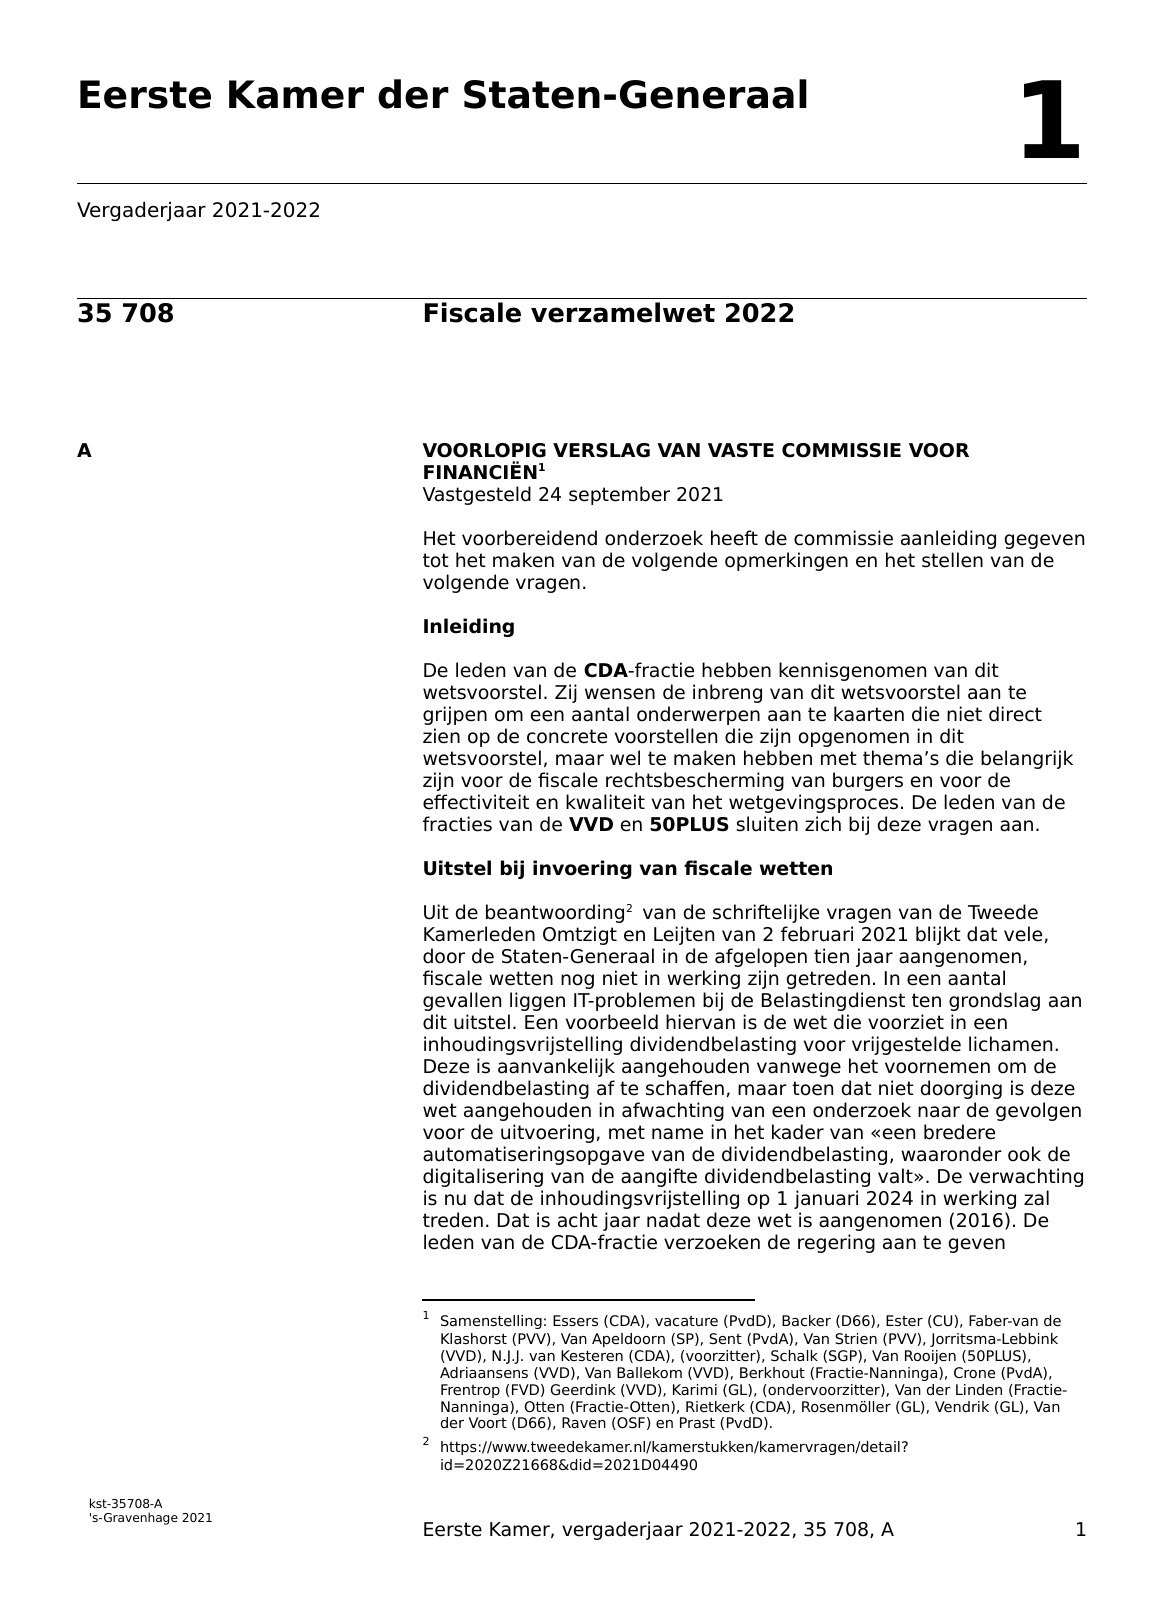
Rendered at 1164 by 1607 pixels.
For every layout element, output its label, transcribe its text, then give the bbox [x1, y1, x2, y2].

subtitle A VOORLOPIG VERSLAG VAN VASTE COMMISSIE VOOR FINANCIËN [77, 440, 1087, 484]
table_header Eerste Kamer der Staten-Generaal [77, 59, 886, 183]
table_header 1 [886, 59, 1087, 183]
text kst-35708-A [88, 1497, 323, 1511]
text Samenstelling: Essers (CDA), vacature (PvdD), Backer (D66), Ester (CU), Faber-van de Klashorst (PVV), Van Apeldoorn (SP), Sent (PvdA), Van Strien (PVV), Jorritsma-Lebbink (VVD), N.J.J. van Kesteren (CDA), (voorzitter), Schalk (SGP), Van Rooijen (50PLUS), Adriaansens (VVD), Van Ballekom (VVD), Berkhout (Fractie-Nanninga), Crone (PvdA), Frentrop (FVD) Geerdink (VVD), Karimi (GL), (ondervoorzitter), Van der Linden (Fractie-Nanninga), Otten (Fractie-Otten), Rietkerk (CDA), Rosenmöller (GL), Vendrik (GL), Van der Voort (D66), Raven (OSF) en Prast (PvdD). [422, 1309, 1087, 1432]
text Het voorbereidend onderzoek heeft de commissie aanleiding gegeven tot het maken van de volgende opmerkingen en het stellen van de volgende vragen. [422, 528, 1087, 594]
table_cell Vergaderjaar 2021-2022 [77, 184, 1087, 298]
text Vastgesteld 24 september 2021 [422, 484, 1087, 506]
text https://www.tweedekamer.nl/kamerstukken/kamervragen/detail?id=2020Z21668&did=2021D04490 [422, 1435, 1087, 1474]
text 's-Gravenhage 2021 [88, 1511, 323, 1525]
text De leden van de CDA-fractie hebben kennisgenomen van dit wetsvoorstel. Zij wensen de inbreng van dit wetsvoorstel aan te grijpen om een aantal onderwerpen aan te kaarten die niet direct zien op de concrete voorstellen die zijn opgenomen in dit wetsvoorstel, maar wel te maken hebben met thema’s die belangrijk zijn voor de fiscale rechtsbescherming van burgers en voor de effectiviteit en kwaliteit van het wetgevingsproces. De leden van de fracties van de VVD en 50PLUS sluiten zich bij deze vragen aan. [422, 660, 1087, 836]
subtitle Inleiding [422, 616, 1087, 638]
subtitle Uitstel bij invoering van fiscale wetten [422, 858, 1087, 880]
subtitle 35 708 Fiscale verzamelwet 2022 [77, 299, 1087, 329]
text Uit de beantwoording van de schriftelijke vragen van de Tweede Kamerleden Omtzigt en Leijten van 2 februari 2021 blijkt dat vele, door de Staten-Generaal in de afgelopen tien jaar aangenomen, fiscale wetten nog niet in werking zijn getreden. In een aantal gevallen liggen IT-problemen bij de Belastingdienst ten grondslag aan dit uitstel. Een voorbeeld hiervan is de wet die voorziet in een inhoudingsvrijstelling dividendbelasting voor vrijgestelde lichamen. Deze is aanvankelijk aangehouden vanwege het voornemen om de dividendbelasting af te schaffen, maar toen dat niet doorging is deze wet aangehouden in afwachting van een onderzoek naar de gevolgen voor de uitvoering, met name in het kader van «een bredere automatiseringsopgave van de dividendbelasting, waaronder ook de digitalisering van de aangifte dividendbelasting valt». De verwachting is nu dat de inhoudingsvrijstelling op 1 januari 2024 in werking zal treden. Dat is acht jaar nadat deze wet is aangenomen (2016). De leden van de CDA-fractie verzoeken de regering aan te geven [422, 902, 1087, 1254]
